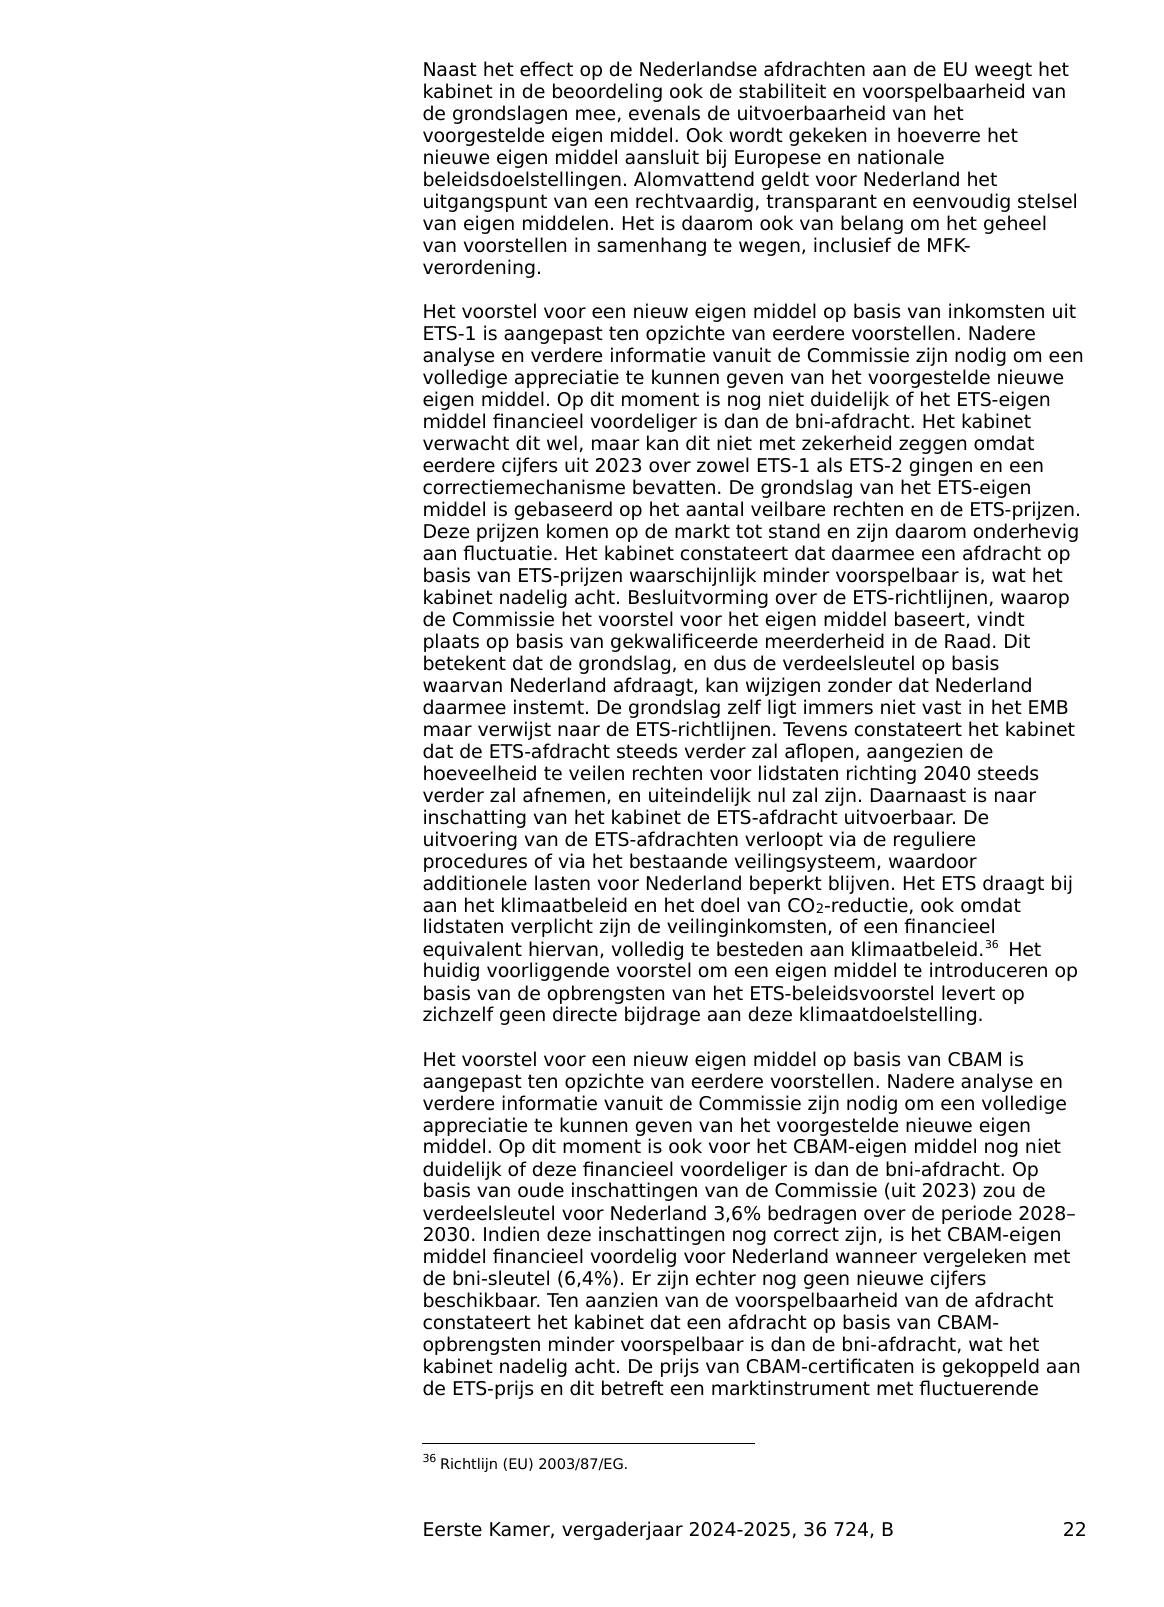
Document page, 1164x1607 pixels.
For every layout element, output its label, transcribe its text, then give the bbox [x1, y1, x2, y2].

text Het voorstel voor een nieuw eigen middel op basis van inkomsten uit ETS-1 is aangepast ten opzichte van eerdere voorstellen. Nadere analyse en verdere informatie vanuit de Commissie zijn nodig om een volledige appreciatie te kunnen geven van het voorgestelde nieuwe eigen middel. Op dit moment is nog niet duidelijk of het ETS-eigen middel financieel voordeliger is dan de bni-afdracht. Het kabinet verwacht dit wel, maar kan dit niet met zekerheid zeggen omdat eerdere cijfers uit 2023 over zowel ETS-1 als ETS-2 gingen en een correctiemechanisme bevatten. De grondslag van het ETS-eigen middel is gebaseerd op het aantal veilbare rechten en de ETS-prijzen. Deze prijzen komen op de markt tot stand en zijn daarom onderhevig aan fluctuatie. Het kabinet constateert dat daarmee een afdracht op basis van ETS-prijzen waarschijnlijk minder voorspelbaar is, wat het kabinet nadelig acht. Besluitvorming over de ETS-richtlijnen, waarop de Commissie het voorstel voor het eigen middel baseert, vindt plaats op basis van gekwalificeerde meerderheid in de Raad. Dit betekent dat de grondslag, en dus de verdeelsleutel op basis waarvan Nederland afdraagt, kan wijzigen zonder dat Nederland daarmee instemt. De grondslag zelf ligt immers niet vast in het EMB maar verwijst naar de ETS-richtlijnen. Tevens constateert het kabinet dat de ETS-afdracht steeds verder zal aflopen, aangezien de hoeveelheid te veilen rechten voor lidstaten richting 2040 steeds verder zal afnemen, en uiteindelijk nul zal zijn. Daarnaast is naar inschatting van het kabinet de ETS-afdracht uitvoerbaar. De uitvoering van de ETS-afdrachten verloopt via de reguliere procedures of via het bestaande veilingsysteem, waardoor additionele lasten voor Nederland beperkt blijven. Het ETS draagt bij aan het klimaatbeleid en het doel van CO2-reductie, ook omdat lidstaten verplicht zijn de veilinginkomsten, of een financieel equivalent hiervan, volledig te besteden aan klimaatbeleid. Het huidig voorliggende voorstel om een eigen middel te introduceren op basis van de opbrengsten van het ETS-beleidsvoorstel levert op zichzelf geen directe bijdrage aan deze klimaatdoelstelling. [422, 301, 1087, 1026]
text Naast het effect op de Nederlandse afdrachten aan de EU weegt het kabinet in de beoordeling ook de stabiliteit en voorspelbaarheid van de grondslagen mee, evenals de uitvoerbaarheid van het voorgestelde eigen middel. Ook wordt gekeken in hoeverre het nieuwe eigen middel aansluit bij Europese en nationale beleidsdoelstellingen. Alomvattend geldt voor Nederland het uitgangspunt van een rechtvaardig, transparant en eenvoudig stelsel van eigen middelen. Het is daarom ook van belang om het geheel van voorstellen in samenhang te wegen, inclusief de MFK-verordening. [422, 59, 1087, 279]
text Richtlijn (EU) 2003/87/EG. [422, 1452, 1087, 1474]
text Het voorstel voor een nieuw eigen middel op basis van CBAM is aangepast ten opzichte van eerdere voorstellen. Nadere analyse en verdere informatie vanuit de Commissie zijn nodig om een volledige appreciatie te kunnen geven van het voorgestelde nieuwe eigen middel. Op dit moment is ook voor het CBAM-eigen middel nog niet duidelijk of deze financieel voordeliger is dan de bni-afdracht. Op basis van oude inschattingen van de Commissie (uit 2023) zou de verdeelsleutel voor Nederland 3,6% bedragen over de periode 2028–2030. Indien deze inschattingen nog correct zijn, is het CBAM-eigen middel financieel voordelig voor Nederland wanneer vergeleken met de bni-sleutel (6,4%). Er zijn echter nog geen nieuwe cijfers beschikbaar. Ten aanzien van de voorspelbaarheid van de afdracht constateert het kabinet dat een afdracht op basis van CBAM-opbrengsten minder voorspelbaar is dan de bni-afdracht, wat het kabinet nadelig acht. De prijs van CBAM-certificaten is gekoppeld aan de ETS-prijs en dit betreft een marktinstrument met fluctuerende [422, 1048, 1087, 1400]
